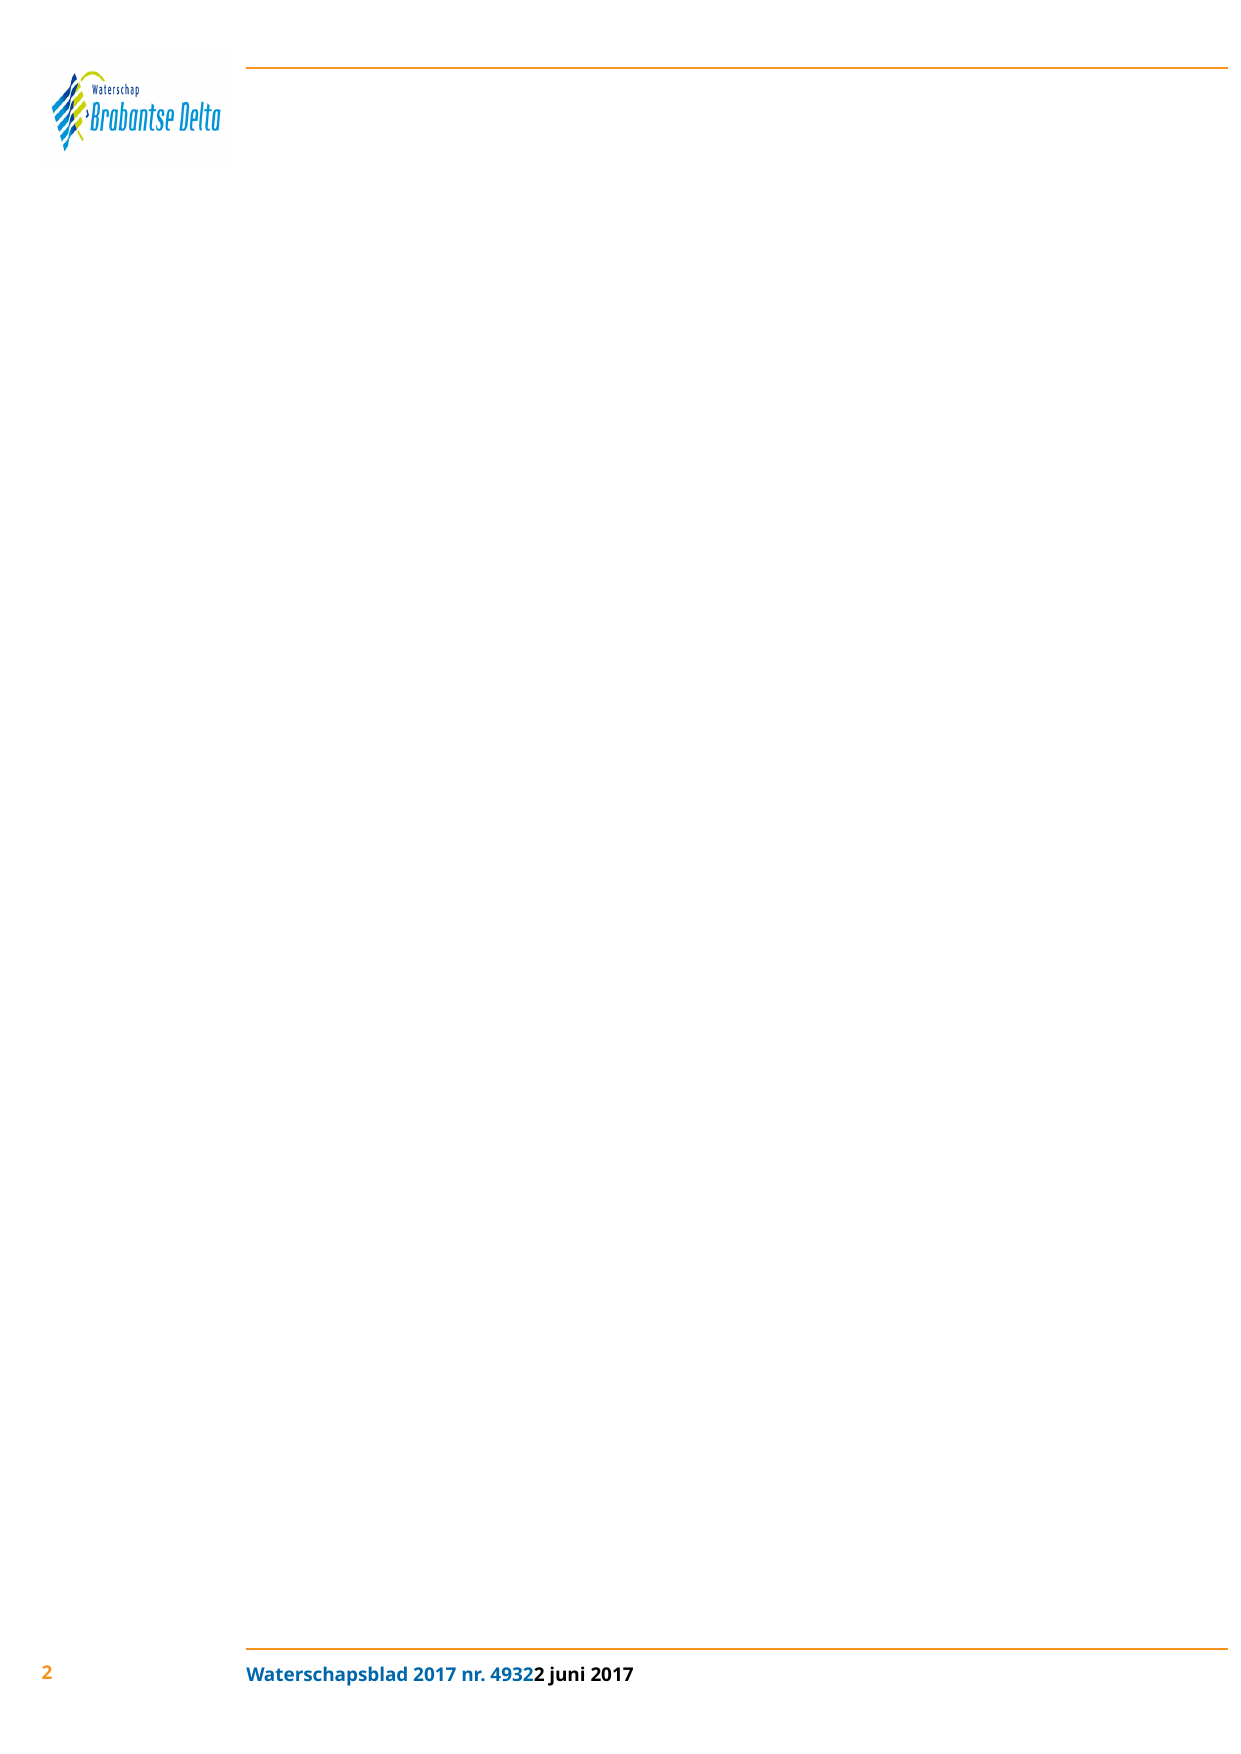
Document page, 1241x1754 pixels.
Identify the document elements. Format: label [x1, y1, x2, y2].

picture [41, 47, 231, 172]
